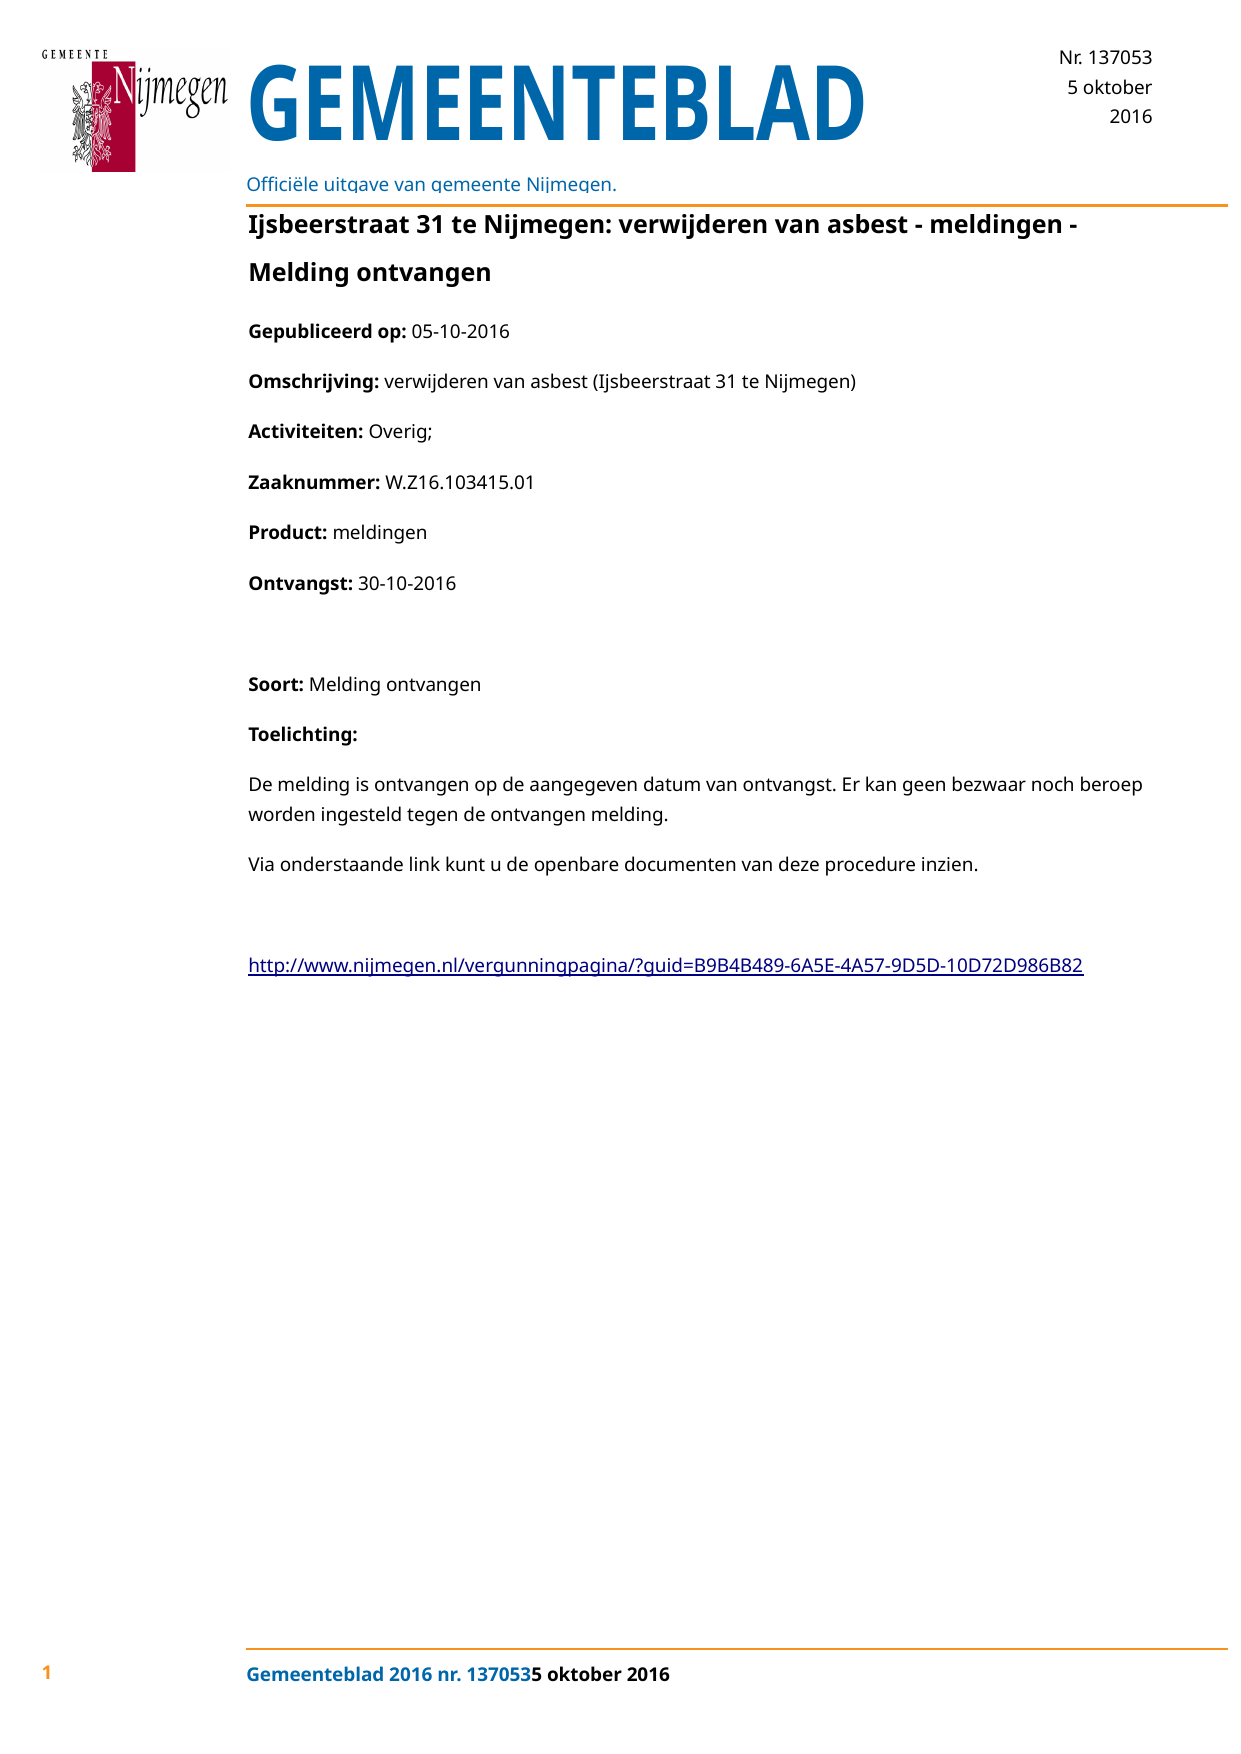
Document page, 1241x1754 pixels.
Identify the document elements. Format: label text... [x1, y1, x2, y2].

text Ontvangst: 30-10-2016 [248, 570, 1152, 596]
text Activiteiten: Overig; [248, 419, 1152, 444]
text Toelichting: [248, 721, 1152, 747]
text Ijsbeerstraat 31 te Nijmegen: verwijderen van asbest - meldingen - Melding ontvangen [248, 207, 1152, 288]
text Zaaknummer: W.Z16.103415.01 [248, 469, 1152, 495]
picture [41, 47, 231, 172]
text http://www.nijmegen.nl/vergunningpagina/?guid=B9B4B489-6A5E-4A57-9D5D-10D72D986B82 [248, 952, 1152, 978]
text Gepubliceerd op: 05-10-2016 [248, 318, 1152, 344]
text De melding is ontvangen op de aangegeven datum van ontvangst. Er kan geen bezwaar noch beroep worden ingesteld tegen de ontvangen melding. [248, 772, 1152, 827]
text Soort: Melding ontvangen [248, 671, 1152, 697]
text Via onderstaande link kunt u de openbare documenten van deze procedure inzien. [248, 852, 1152, 877]
text Product: meldingen [248, 519, 1152, 545]
text Omschrijving: verwijderen van asbest (Ijsbeerstraat 31 te Nijmegen) [248, 368, 1152, 394]
